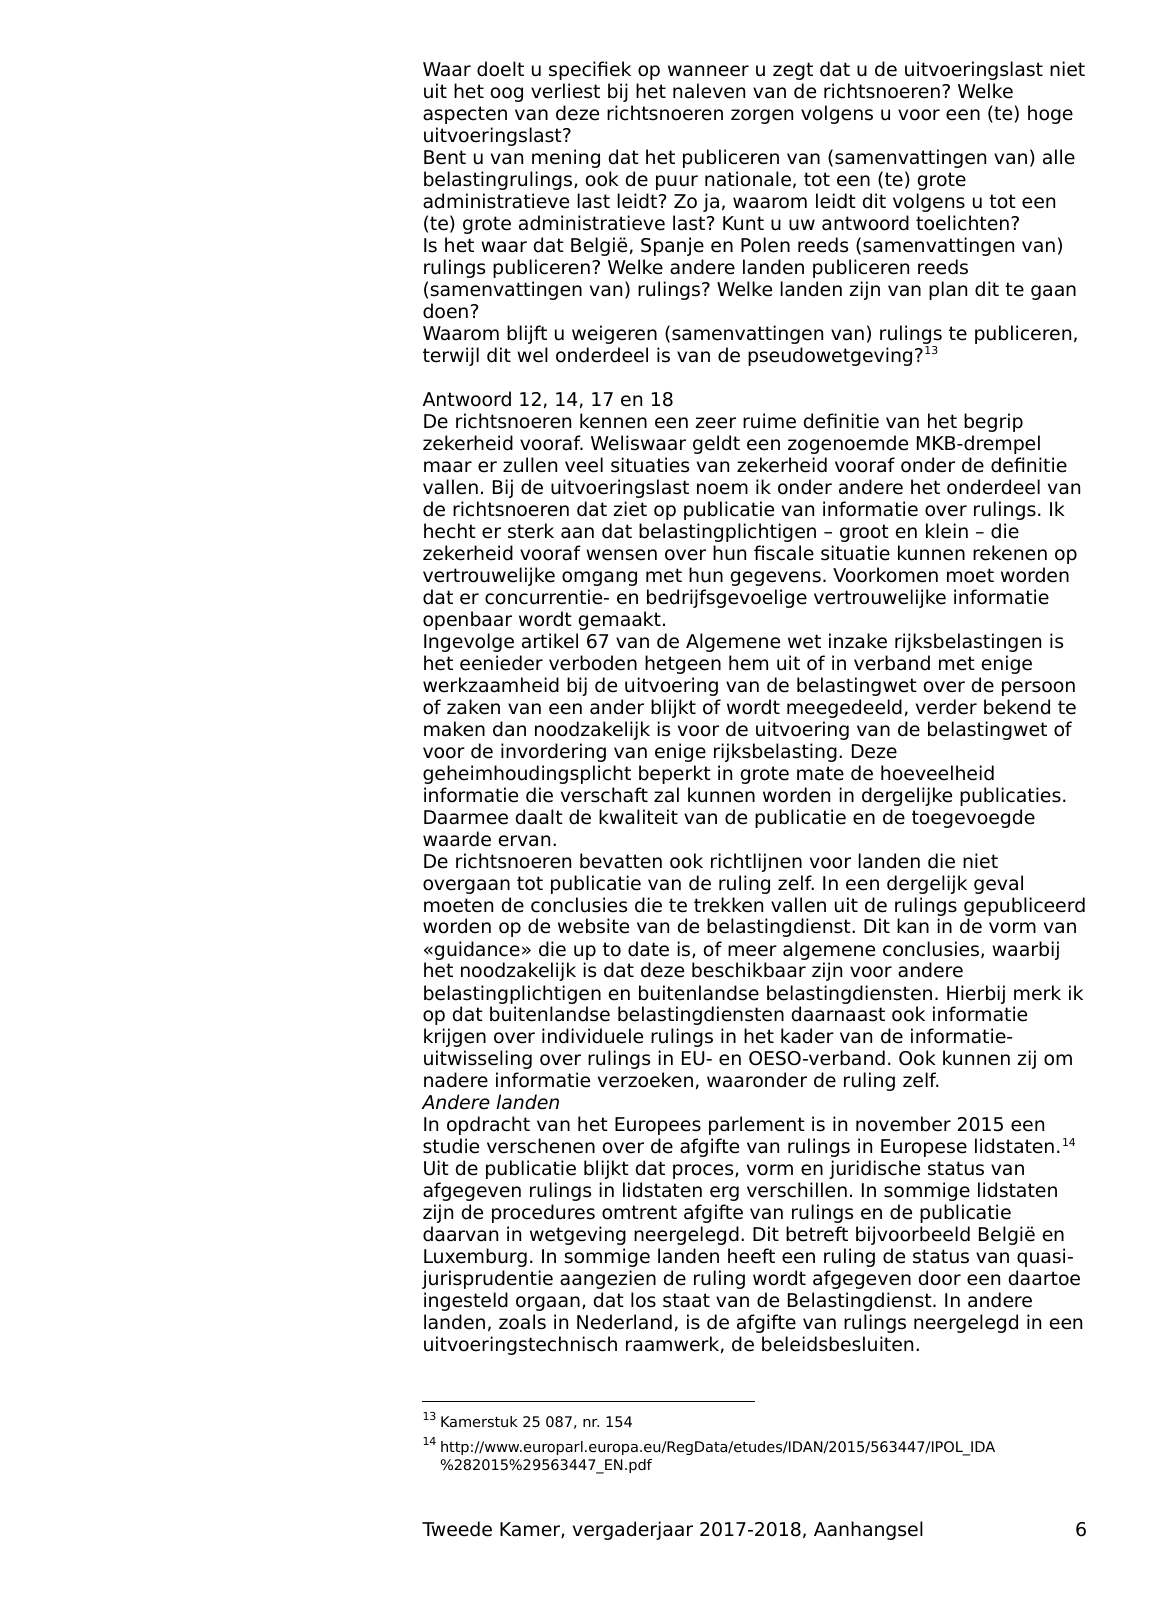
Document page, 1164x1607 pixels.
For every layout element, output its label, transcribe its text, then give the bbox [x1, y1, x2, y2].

text Waar doelt u specifiek op wanneer u zegt dat u de uitvoeringslast niet uit het oog verliest bij het naleven van de richtsnoeren? Welke aspecten van deze richtsnoeren zorgen volgens u voor een (te) hoge uitvoeringslast? [422, 59, 1087, 147]
text De richtsnoeren bevatten ook richtlijnen voor landen die niet overgaan tot publicatie van de ruling zelf. In een dergelijk geval moeten de conclusies die te trekken vallen uit de rulings gepubliceerd worden op de website van de belastingdienst. Dit kan in de vorm van «guidance» die up to date is, of meer algemene conclusies, waarbij het noodzakelijk is dat deze beschikbaar zijn voor andere belastingplichtigen en buitenlandse belastingdiensten. Hierbij merk ik op dat buitenlandse belastingdiensten daarnaast ook informatie krijgen over individuele rulings in het kader van de informatie-uitwisseling over rulings in EU- en OESO-verband. Ook kunnen zij om nadere informatie verzoeken, waaronder de ruling zelf. [422, 851, 1087, 1092]
text http://www.europarl.europa.eu/RegData/etudes/IDAN/2015/563447/IPOL_IDA%282015%29563447_EN.pdf [422, 1435, 1087, 1474]
text Andere landen [422, 1092, 1087, 1114]
text Antwoord 12, 14, 17 en 18 [422, 389, 1087, 411]
text Bent u van mening dat het publiceren van (samenvattingen van) alle belastingrulings, ook de puur nationale, tot een (te) grote administratieve last leidt? Zo ja, waarom leidt dit volgens u tot een (te) grote administratieve last? Kunt u uw antwoord toelichten? [422, 147, 1087, 235]
text Ingevolge artikel 67 van de Algemene wet inzake rijksbelastingen is het eenieder verboden hetgeen hem uit of in verband met enige werkzaamheid bij de uitvoering van de belastingwet over de persoon of zaken van een ander blijkt of wordt meegedeeld, verder bekend te maken dan noodzakelijk is voor de uitvoering van de belastingwet of voor de invordering van enige rijksbelasting. Deze geheimhoudingsplicht beperkt in grote mate de hoeveelheid informatie die verschaft zal kunnen worden in dergelijke publicaties. Daarmee daalt de kwaliteit van de publicatie en de toegevoegde waarde ervan. [422, 631, 1087, 851]
text De richtsnoeren kennen een zeer ruime definitie van het begrip zekerheid vooraf. Weliswaar geldt een zogenoemde MKB-drempel maar er zullen veel situaties van zekerheid vooraf onder de definitie vallen. Bij de uitvoeringslast noem ik onder andere het onderdeel van de richtsnoeren dat ziet op publicatie van informatie over rulings. Ik hecht er sterk aan dat belastingplichtigen – groot en klein – die zekerheid vooraf wensen over hun fiscale situatie kunnen rekenen op vertrouwelijke omgang met hun gegevens. Voorkomen moet worden dat er concurrentie- en bedrijfsgevoelige vertrouwelijke informatie openbaar wordt gemaakt. [422, 411, 1087, 631]
text Waarom blijft u weigeren (samenvattingen van) rulings te publiceren, terwijl dit wel onderdeel is van de pseudowetgeving? [422, 323, 1087, 367]
text Kamerstuk 25 087, nr. 154 [422, 1410, 1087, 1432]
text In opdracht van het Europees parlement is in november 2015 een studie verschenen over de afgifte van rulings in Europese lidstaten. Uit de publicatie blijkt dat proces, vorm en juridische status van afgegeven rulings in lidstaten erg verschillen. In sommige lidstaten zijn de procedures omtrent afgifte van rulings en de publicatie daarvan in wetgeving neergelegd. Dit betreft bijvoorbeeld België en Luxemburg. In sommige landen heeft een ruling de status van quasi-jurisprudentie aangezien de ruling wordt afgegeven door een daartoe ingesteld orgaan, dat los staat van de Belastingdienst. In andere landen, zoals in Nederland, is de afgifte van rulings neergelegd in een uitvoeringstechnisch raamwerk, de beleidsbesluiten. [422, 1114, 1087, 1356]
text Is het waar dat België, Spanje en Polen reeds (samenvattingen van) rulings publiceren? Welke andere landen publiceren reeds (samenvattingen van) rulings? Welke landen zijn van plan dit te gaan doen? [422, 235, 1087, 323]
